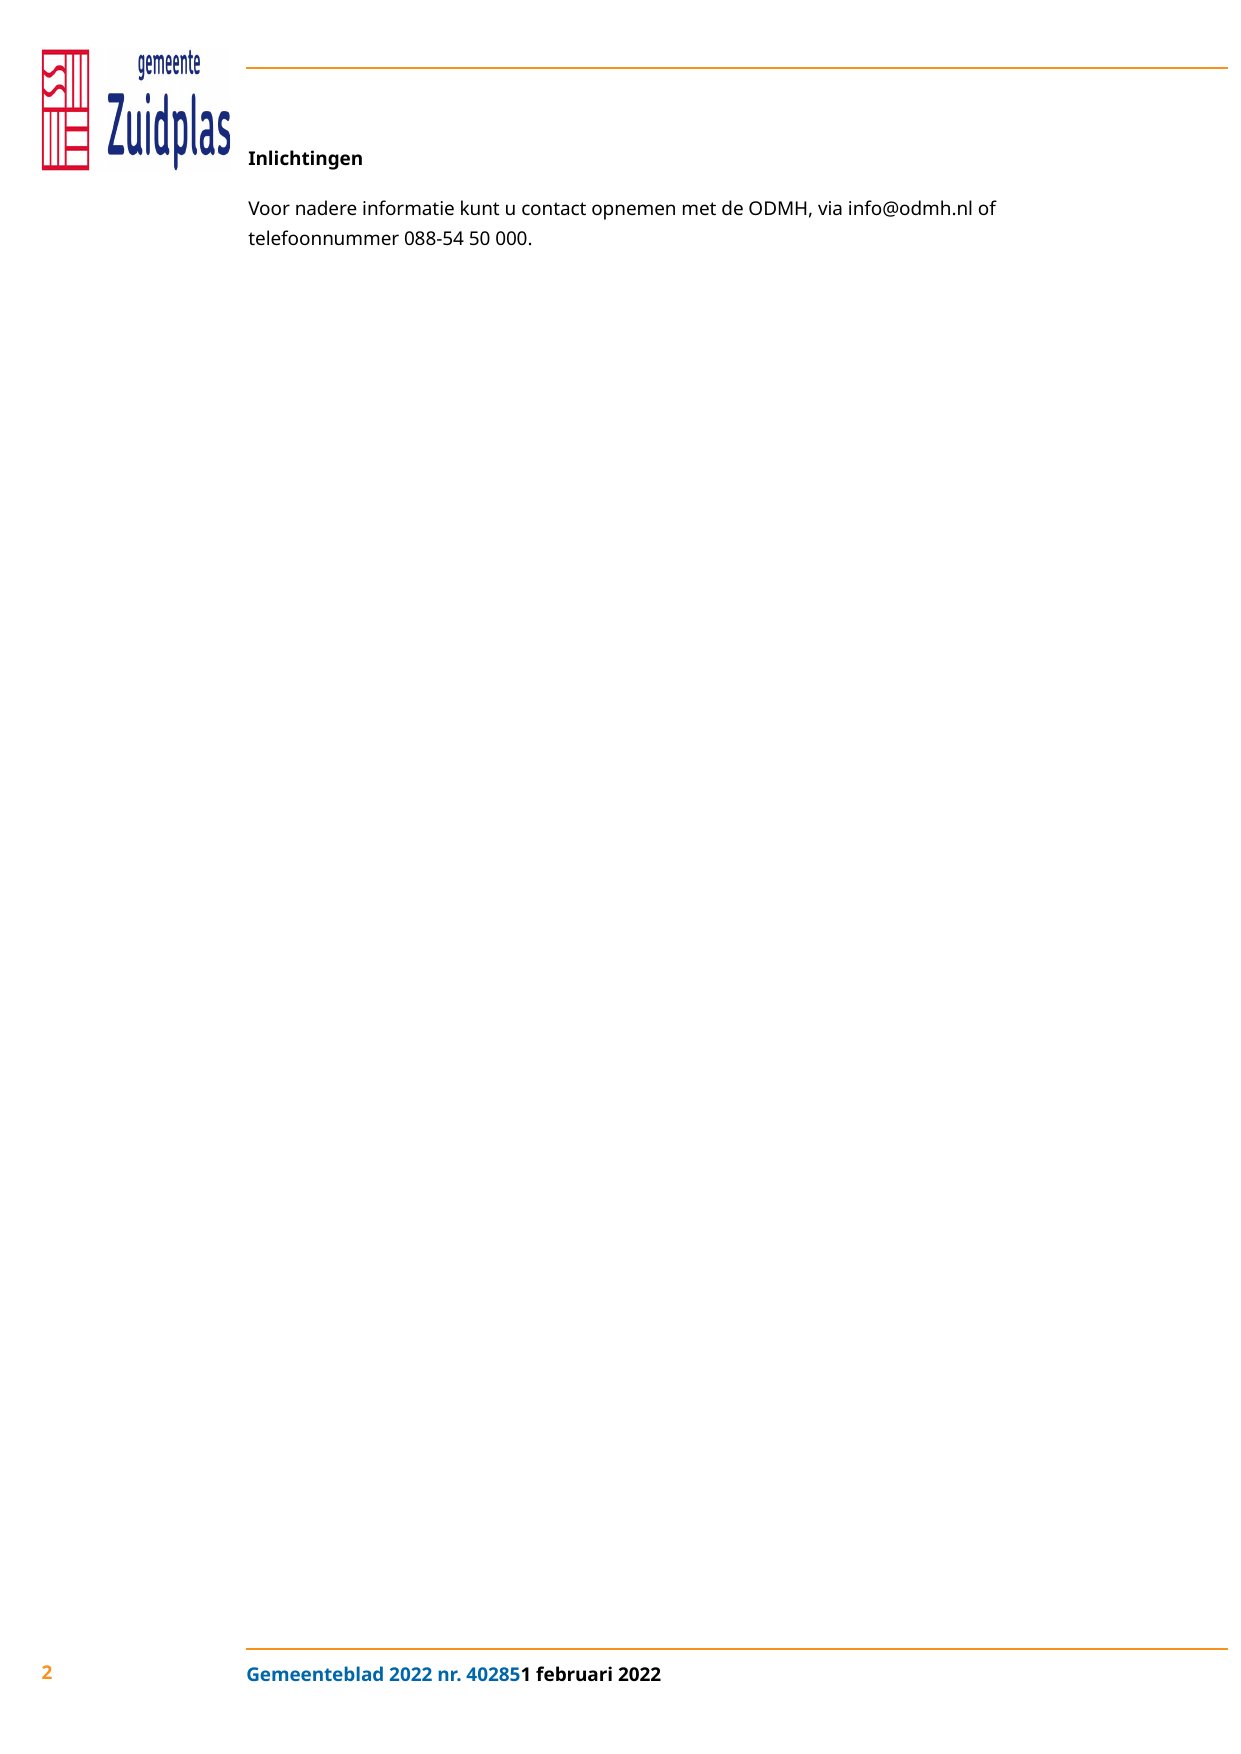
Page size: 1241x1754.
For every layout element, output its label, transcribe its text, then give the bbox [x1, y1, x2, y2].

picture [41, 47, 231, 172]
text Voor nadere informatie kunt u contact opnemen met de ODMH, via info@odmh.nl of telefoonnummer 088-54 50 000. [248, 196, 1152, 251]
text Inlichtingen [248, 145, 1152, 171]
